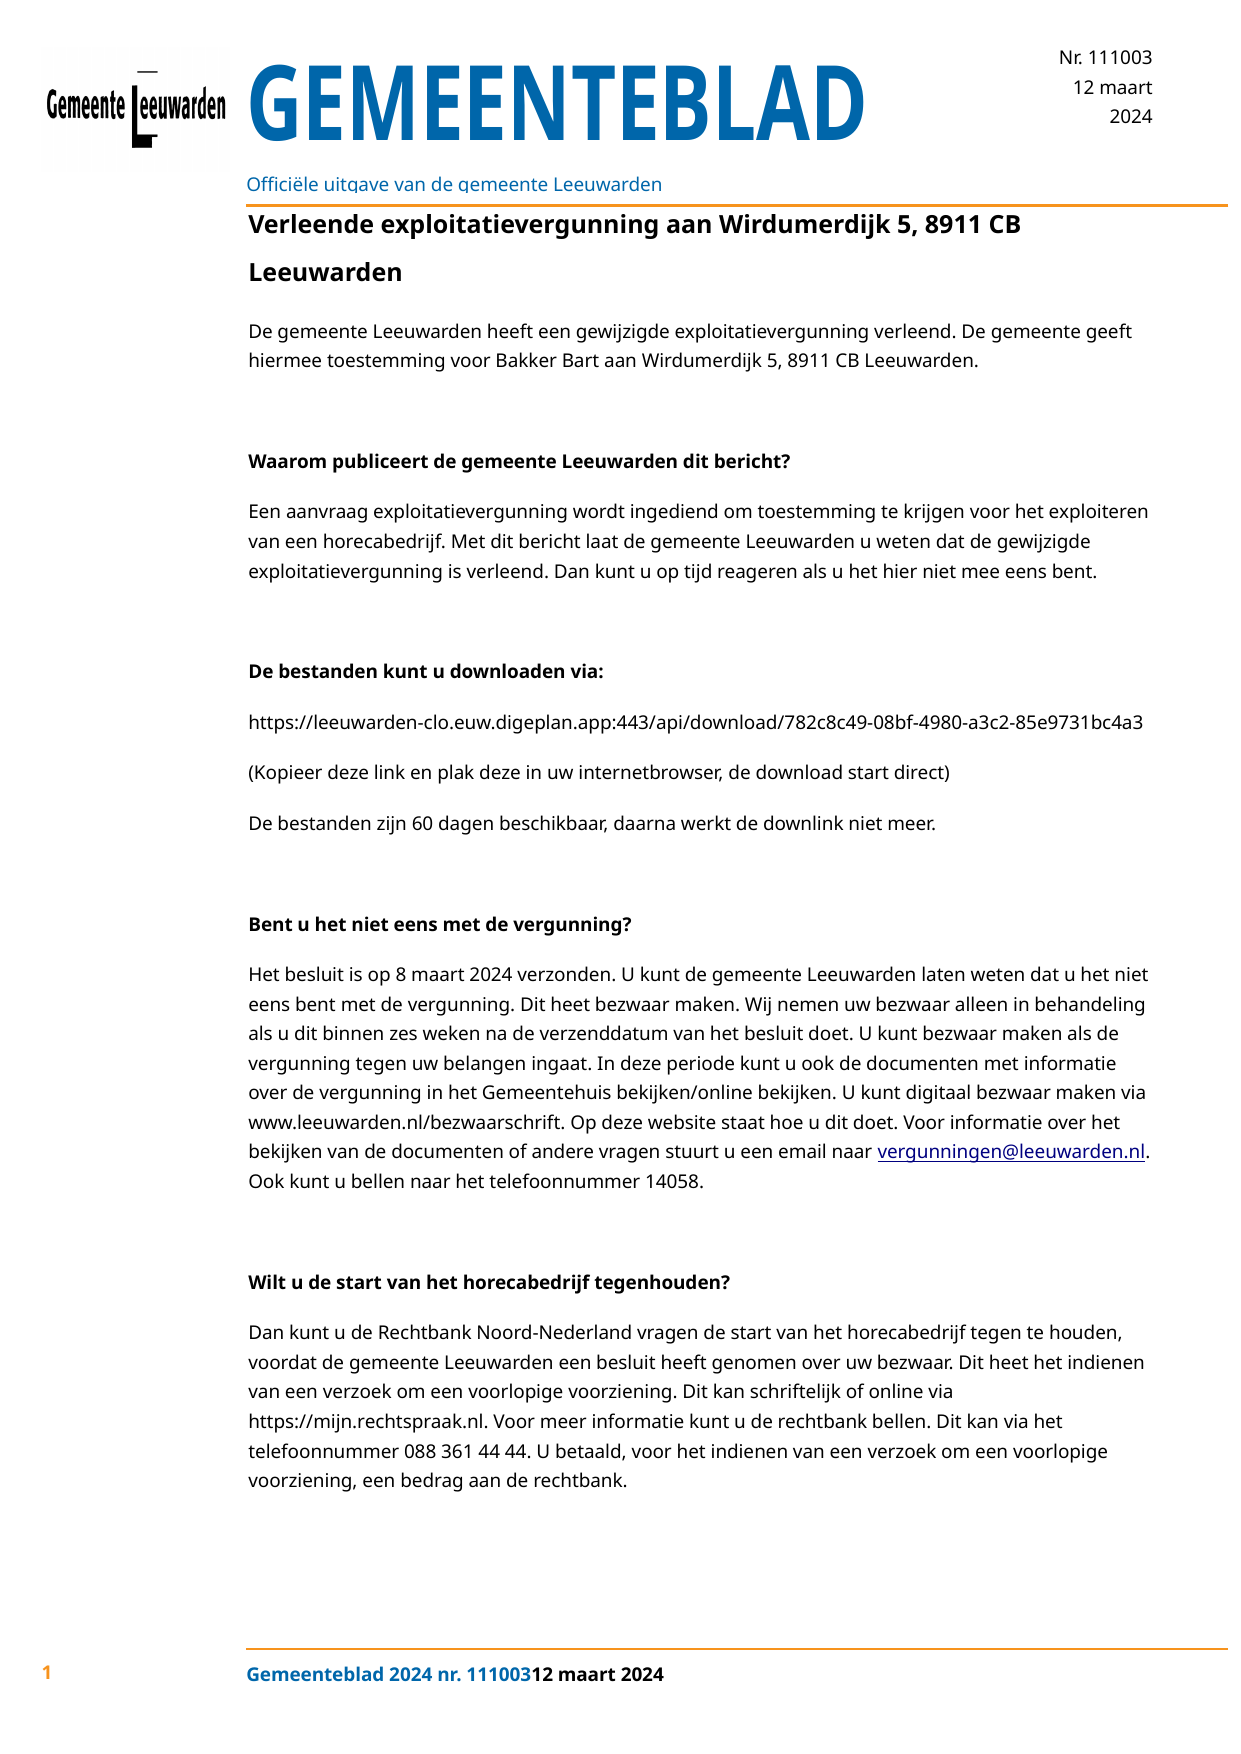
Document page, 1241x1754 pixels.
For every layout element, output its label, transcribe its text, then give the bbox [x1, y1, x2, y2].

text De bestanden zijn 60 dagen beschikbaar, daarna werkt de downlink niet meer. [248, 810, 1152, 836]
text Het besluit is op 8 maart 2024 verzonden. U kunt de gemeente Leeuwarden laten weten dat u het niet eens bent met de vergunning. Dit heet bezwaar maken. Wij nemen uw bezwaar alleen in behandeling als u dit binnen zes weken na de verzenddatum van het besluit doet. U kunt bezwaar maken als de vergunning tegen uw belangen ingaat. In deze periode kunt u ook de documenten met informatie over de vergunning in het Gemeentehuis bekijken/online bekijken. U kunt digitaal bezwaar maken via www.leeuwarden.nl/bezwaarschrift. Op deze website staat hoe u dit doet. Voor informatie over het bekijken van de documenten of andere vragen stuurt u een email naar vergunningen@leeuwarden.nl. Ook kunt u bellen naar het telefoonnummer 14058. [248, 961, 1152, 1194]
text https://leeuwarden-clo.euw.digeplan.app:443/api/download/782c8c49-08bf-4980-a3c2-85e9731bc4a3 [248, 709, 1152, 735]
text Verleende exploitatievergunning aan Wirdumerdijk 5, 8911 CB Leeuwarden [248, 207, 1152, 288]
text Wilt u de start van het horecabedrijf tegenhouden? [248, 1269, 1152, 1295]
picture [41, 47, 231, 172]
text Waarom publiceert de gemeente Leeuwarden dit bericht? [248, 448, 1152, 474]
text De gemeente Leeuwarden heeft een gewijzigde exploitatievergunning verleend. De gemeente geeft hiermee toestemming voor Bakker Bart aan Wirdumerdijk 5, 8911 CB Leeuwarden. [248, 318, 1152, 373]
text De bestanden kunt u downloaden via: [248, 659, 1152, 684]
text Bent u het niet eens met de vergunning? [248, 911, 1152, 937]
text Dan kunt u de Rechtbank Noord-Nederland vragen de start van het horecabedrijf tegen te houden, voordat de gemeente Leeuwarden een besluit heeft genomen over uw bezwaar. Dit heet het indienen van een verzoek om een voorlopige voorziening. Dit kan schriftelijk of online via https://mijn.rechtspraak.nl. Voor meer informatie kunt u de rechtbank bellen. Dit kan via het telefoonnummer 088 361 44 44. U betaald, voor het indienen van een verzoek om een voorlopige voorziening, een bedrag aan de rechtbank. [248, 1319, 1152, 1493]
text (Kopieer deze link en plak deze in uw internetbrowser, de download start direct) [248, 759, 1152, 785]
text Een aanvraag exploitatievergunning wordt ingediend om toestemming te krijgen voor het exploiteren van een horecabedrijf. Met dit bericht laat de gemeente Leeuwarden u weten dat de gewijzigde exploitatievergunning is verleend. Dan kunt u op tijd reageren als u het hier niet mee eens bent. [248, 499, 1152, 584]
